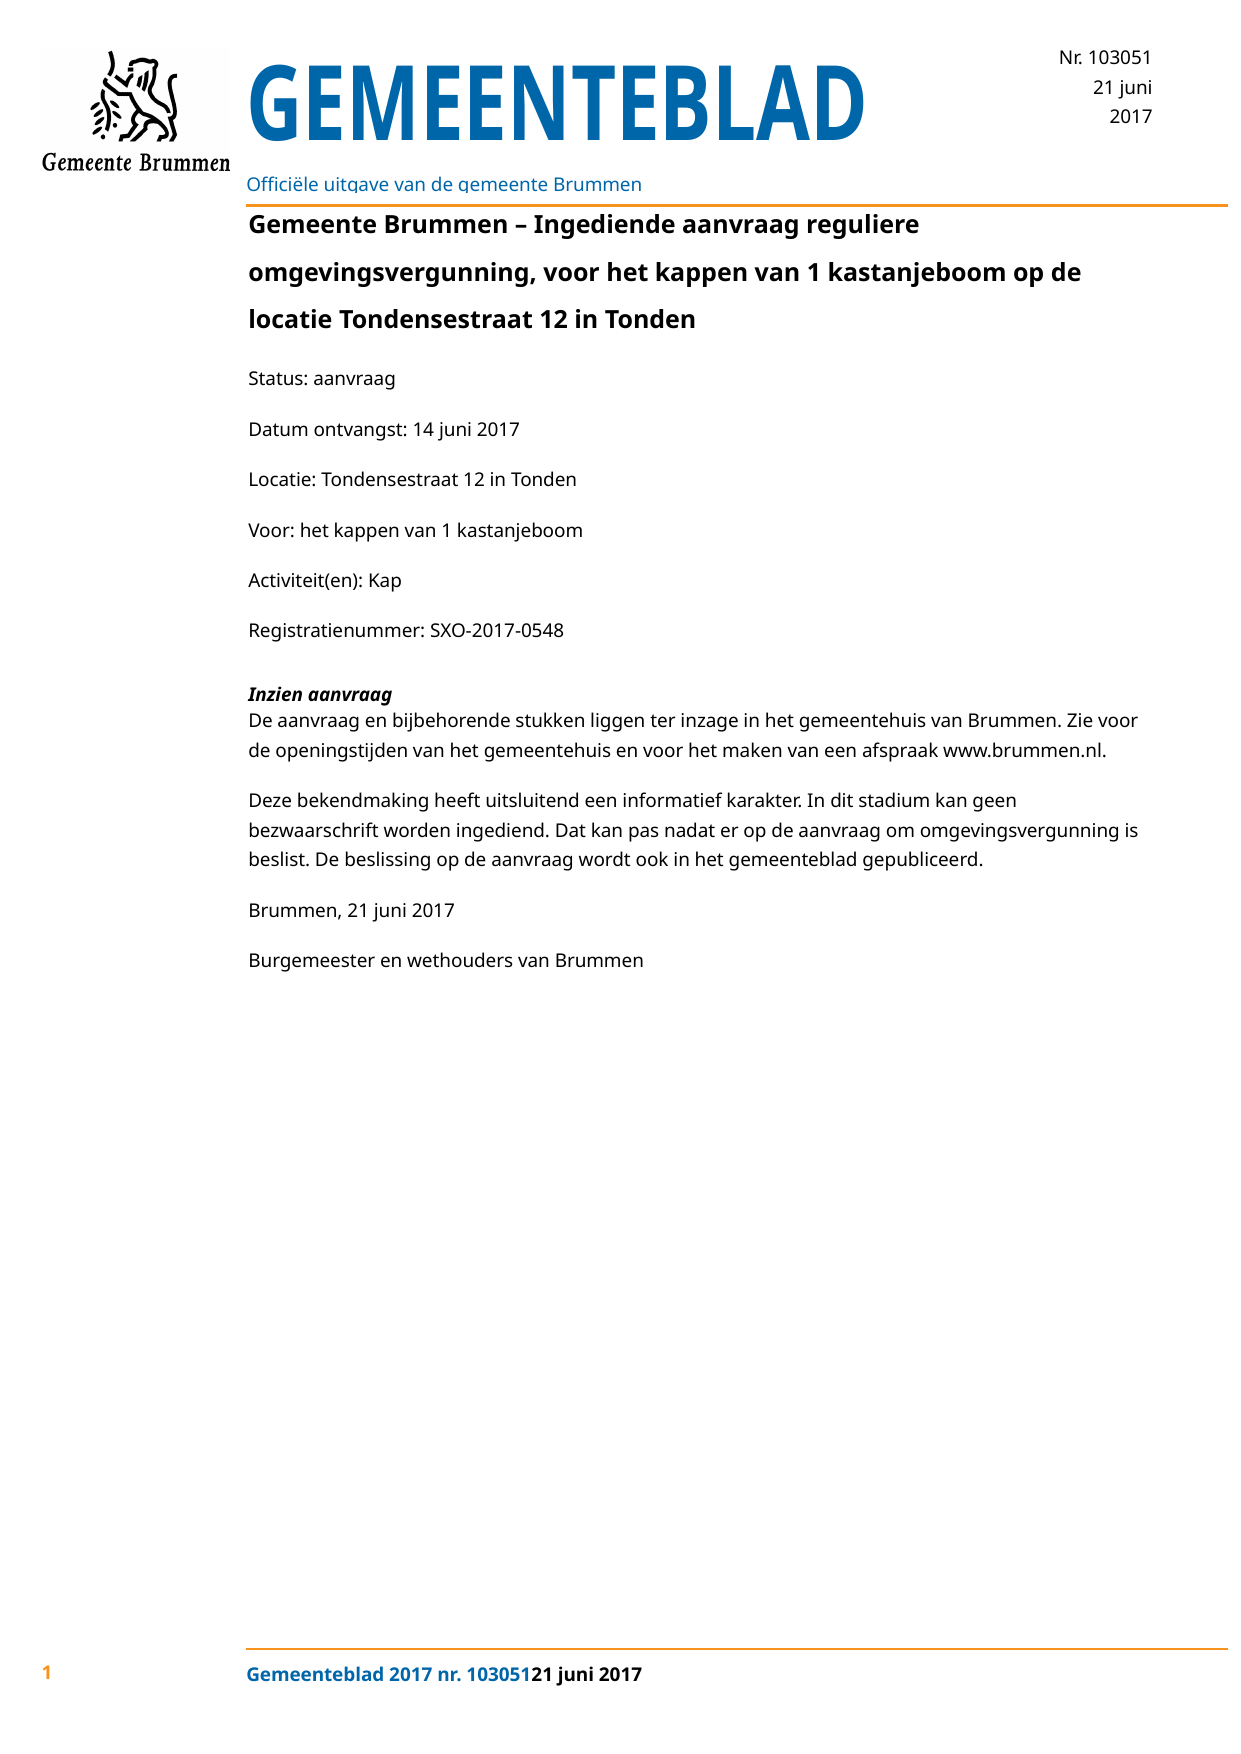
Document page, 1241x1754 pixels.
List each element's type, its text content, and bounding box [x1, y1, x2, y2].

text De aanvraag en bijbehorende stukken liggen ter inzage in het gemeentehuis van Brummen. Zie voor de openingstijden van het gemeentehuis en voor het maken van een afspraak www.brummen.nl. [248, 707, 1152, 763]
text Voor: het kappen van 1 kastanjeboom [248, 517, 1152, 542]
text Registratienummer: SXO-2017-0548 [248, 618, 1152, 643]
text Datum ontvangst: 14 juni 2017 [248, 416, 1152, 442]
picture [41, 47, 231, 172]
text Gemeente Brummen – Ingediende aanvraag reguliere omgevingsvergunning, voor het kappen van 1 kastanjeboom op de locatie Tondensestraat 12 in Tonden [248, 207, 1152, 336]
text Brummen, 21 juni 2017 [248, 897, 1152, 923]
text Deze bekendmaking heeft uitsluitend een informatief karakter. In dit stadium kan geen bezwaarschrift worden ingediend. Dat kan pas nadat er op de aanvraag om omgevingsvergunning is beslist. De beslissing op de aanvraag wordt ook in het gemeenteblad gepubliceerd. [248, 787, 1152, 872]
text Burgemeester en wethouders van Brummen [248, 947, 1152, 973]
text Locatie: Tondensestraat 12 in Tonden [248, 466, 1152, 492]
text Activiteit(en): Kap [248, 567, 1152, 593]
text Status: aanvraag [248, 366, 1152, 391]
text Inzien aanvraag [248, 682, 1152, 707]
